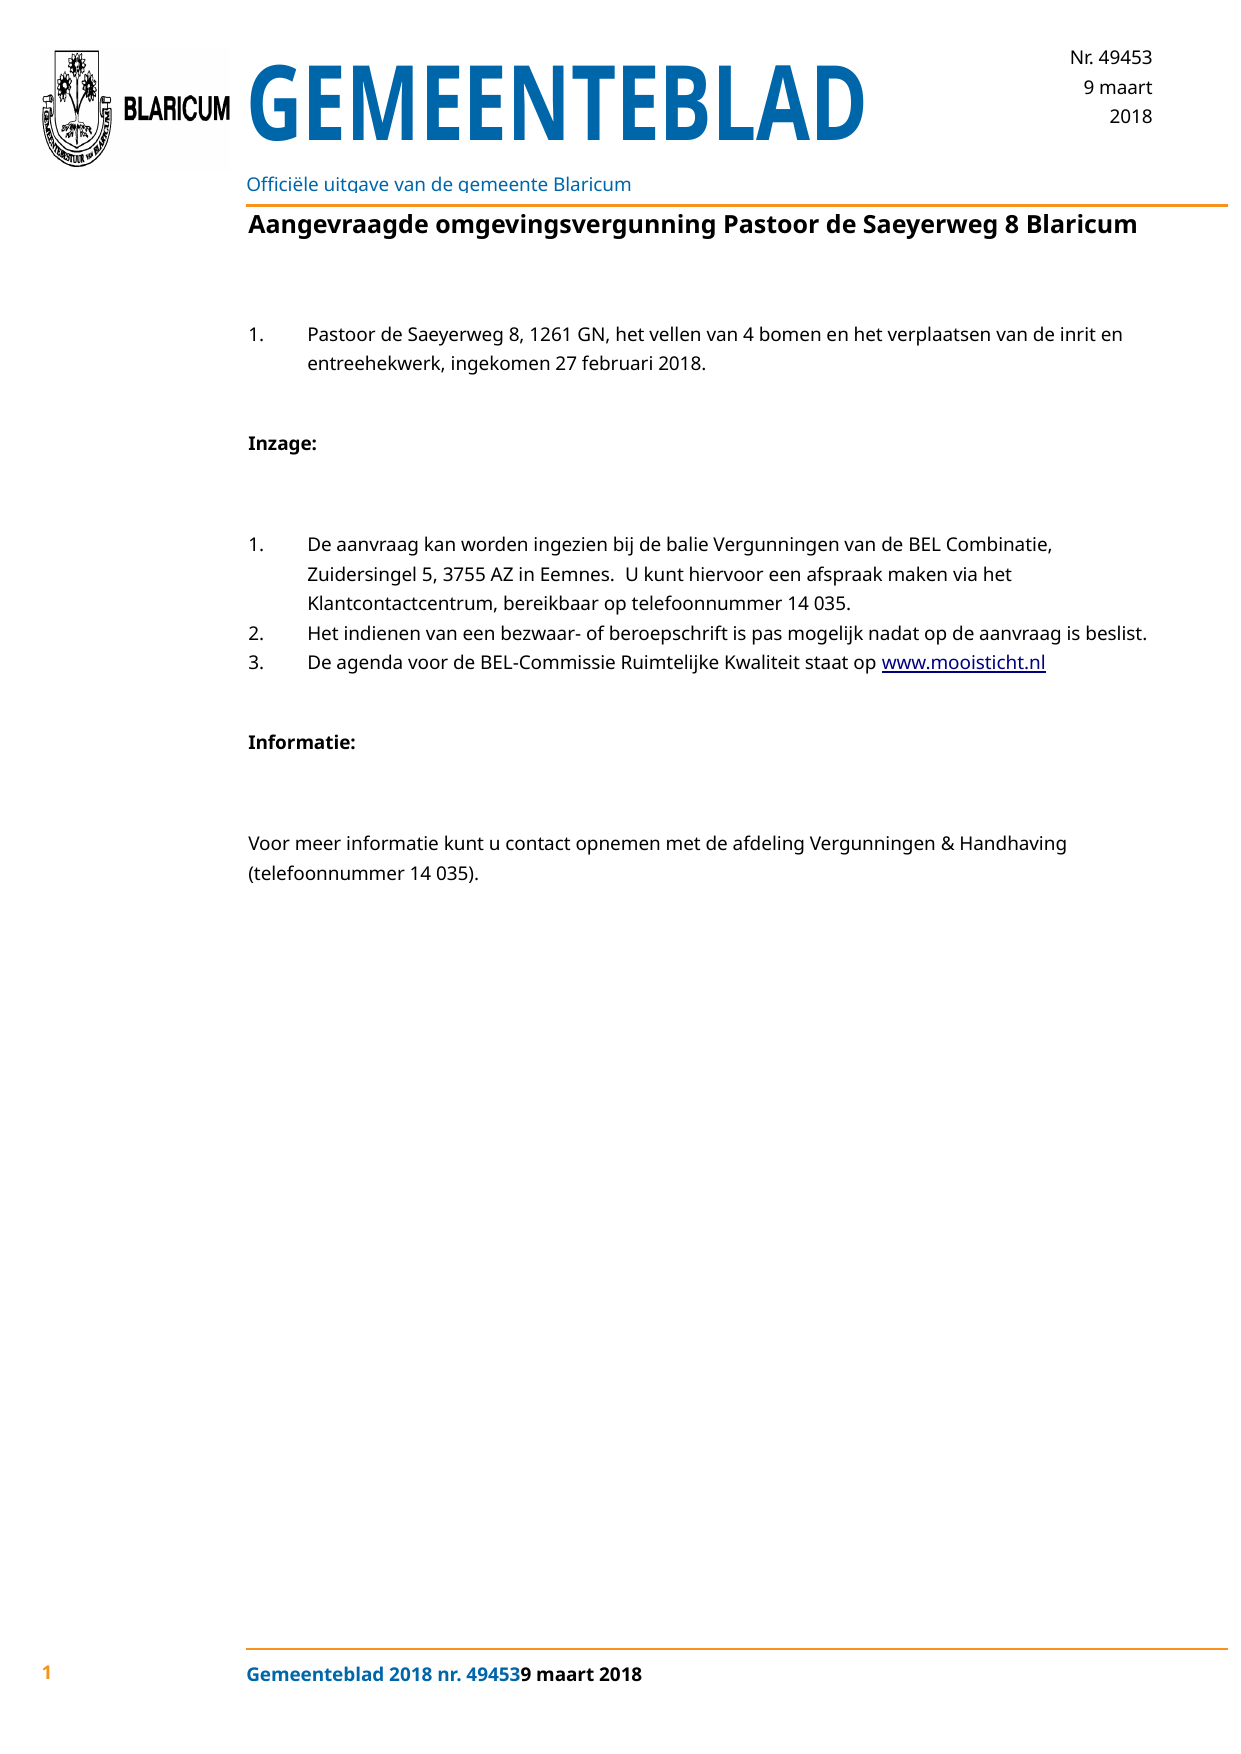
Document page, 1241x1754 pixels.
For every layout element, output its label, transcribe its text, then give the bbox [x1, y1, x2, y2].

text Informatie: [248, 729, 1152, 755]
list De aanvraag kan worden ingezien bij de balie Vergunningen van de BEL Combinatie, Zuidersingel 5, 3755 AZ in Eemnes. U kunt hiervoor een afspraak maken via het Klantcontactcentrum, bereikbaar op telefoonnummer 14 035. [248, 531, 1152, 616]
list Het indienen van een bezwaar- of beroepschrift is pas mogelijk nadat op de aanvraag is beslist. [248, 620, 1152, 646]
list Pastoor de Saeyerweg 8, 1261 GN, het vellen van 4 bomen en het verplaatsen van de inrit en entreehekwerk, ingekomen 27 februari 2018. [248, 321, 1152, 376]
picture [41, 47, 231, 172]
text Inzage: [248, 430, 1152, 456]
text Voor meer informatie kunt u contact opnemen met de afdeling Vergunningen & Handhaving (telefoonnummer 14 035). [248, 830, 1152, 886]
text Aangevraagde omgevingsvergunning Pastoor de Saeyerweg 8 Blaricum [248, 207, 1152, 241]
list De agenda voor de BEL-Commissie Ruimtelijke Kwaliteit staat op www.mooisticht.nl [248, 649, 1152, 675]
